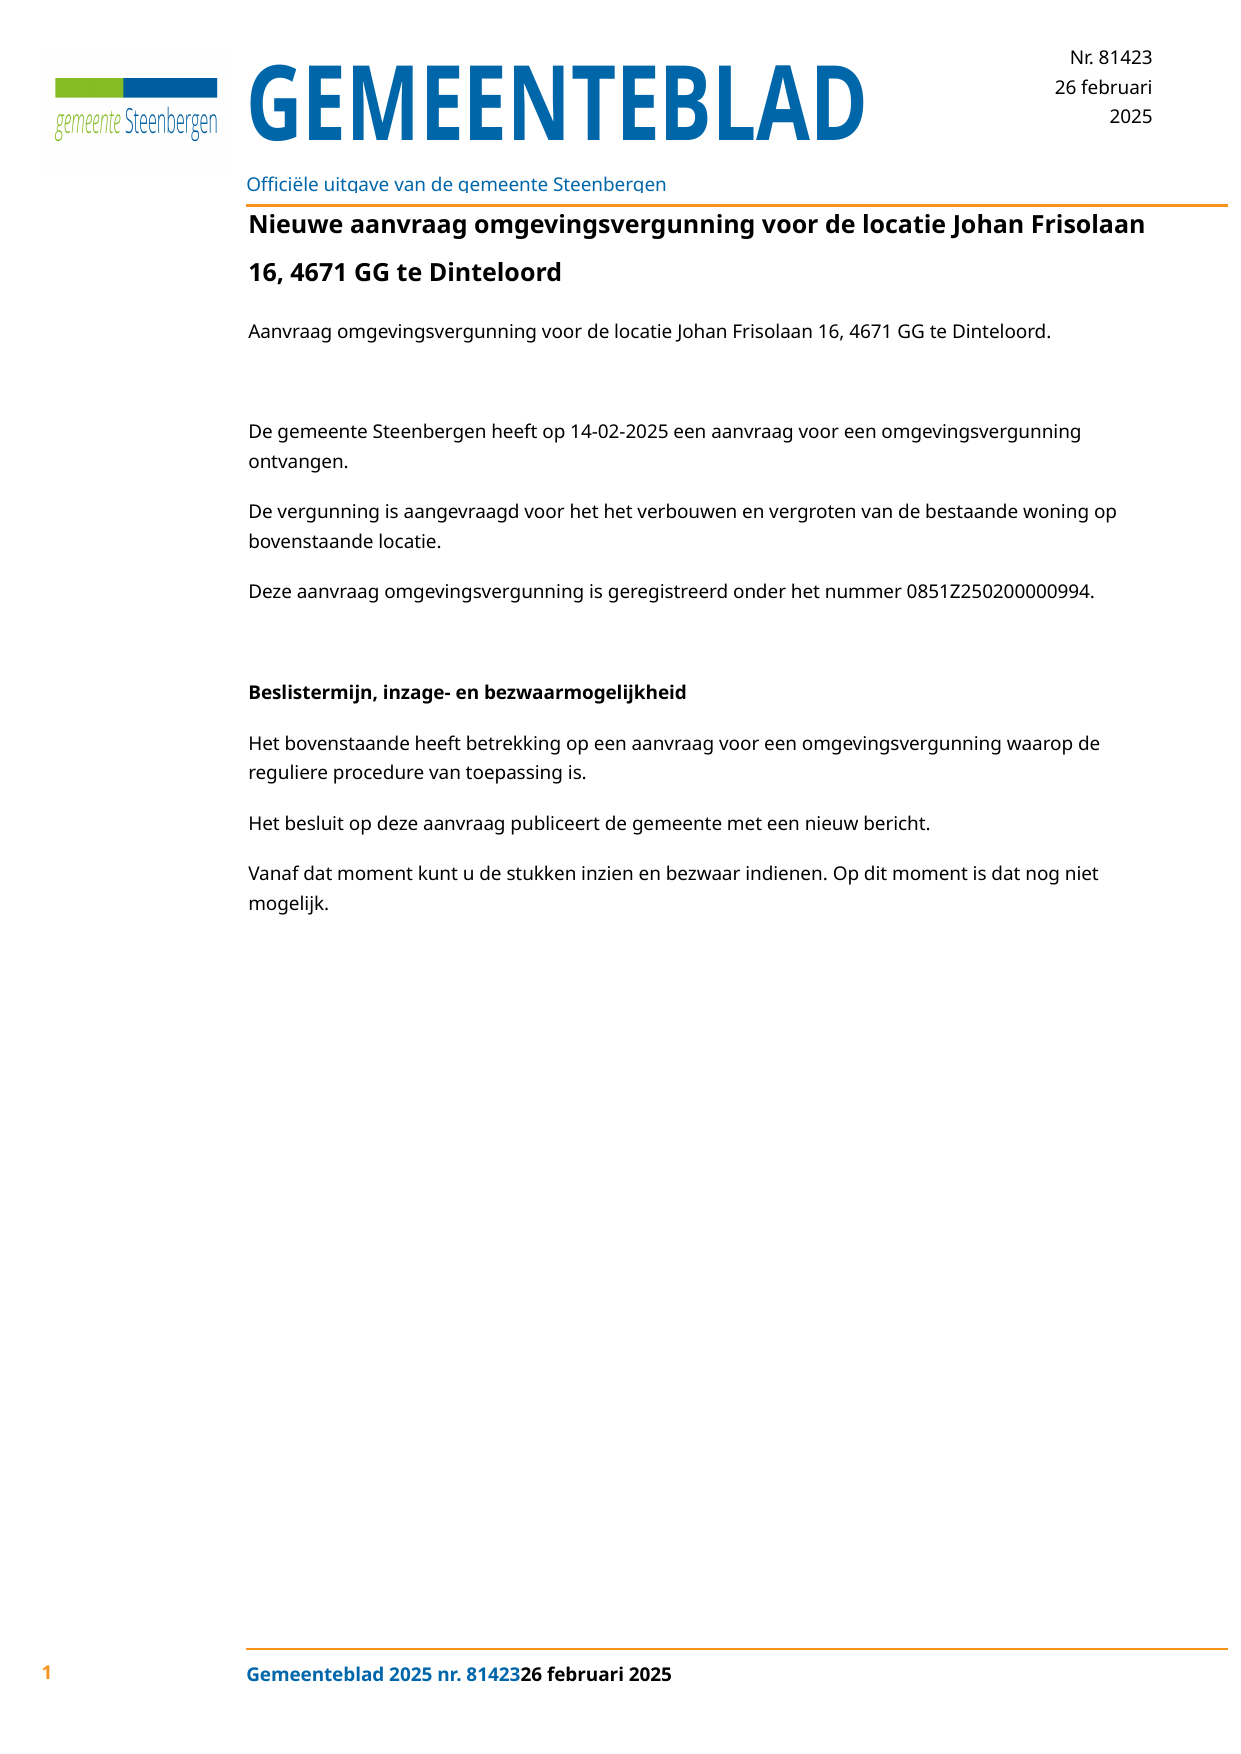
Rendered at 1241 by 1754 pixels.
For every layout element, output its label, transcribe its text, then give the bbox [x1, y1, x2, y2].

text Aanvraag omgevingsvergunning voor de locatie Johan Frisolaan 16, 4671 GG te Dinteloord. [248, 318, 1152, 344]
text Het besluit op deze aanvraag publiceert de gemeente met een nieuw bericht. [248, 810, 1152, 836]
text De gemeente Steenbergen heeft op 14-02-2025 een aanvraag voor een omgevingsvergunning ontvangen. [248, 419, 1152, 474]
text Vanaf dat moment kunt u de stukken inzien en bezwaar indienen. Op dit moment is dat nog niet mogelijk. [248, 860, 1152, 916]
text De vergunning is aangevraagd voor het het verbouwen en vergroten van de bestaande woning op bovenstaande locatie. [248, 499, 1152, 554]
text Het bovenstaande heeft betrekking op een aanvraag voor een omgevingsvergunning waarop de reguliere procedure van toepassing is. [248, 730, 1152, 785]
text Deze aanvraag omgevingsvergunning is geregistreerd onder het nummer 0851Z250200000994. [248, 579, 1152, 604]
text Nieuwe aanvraag omgevingsvergunning voor de locatie Johan Frisolaan 16, 4671 GG te Dinteloord [248, 207, 1152, 288]
text Beslistermijn, inzage- en bezwaarmogelijkheid [248, 679, 1152, 705]
picture [41, 47, 231, 172]
